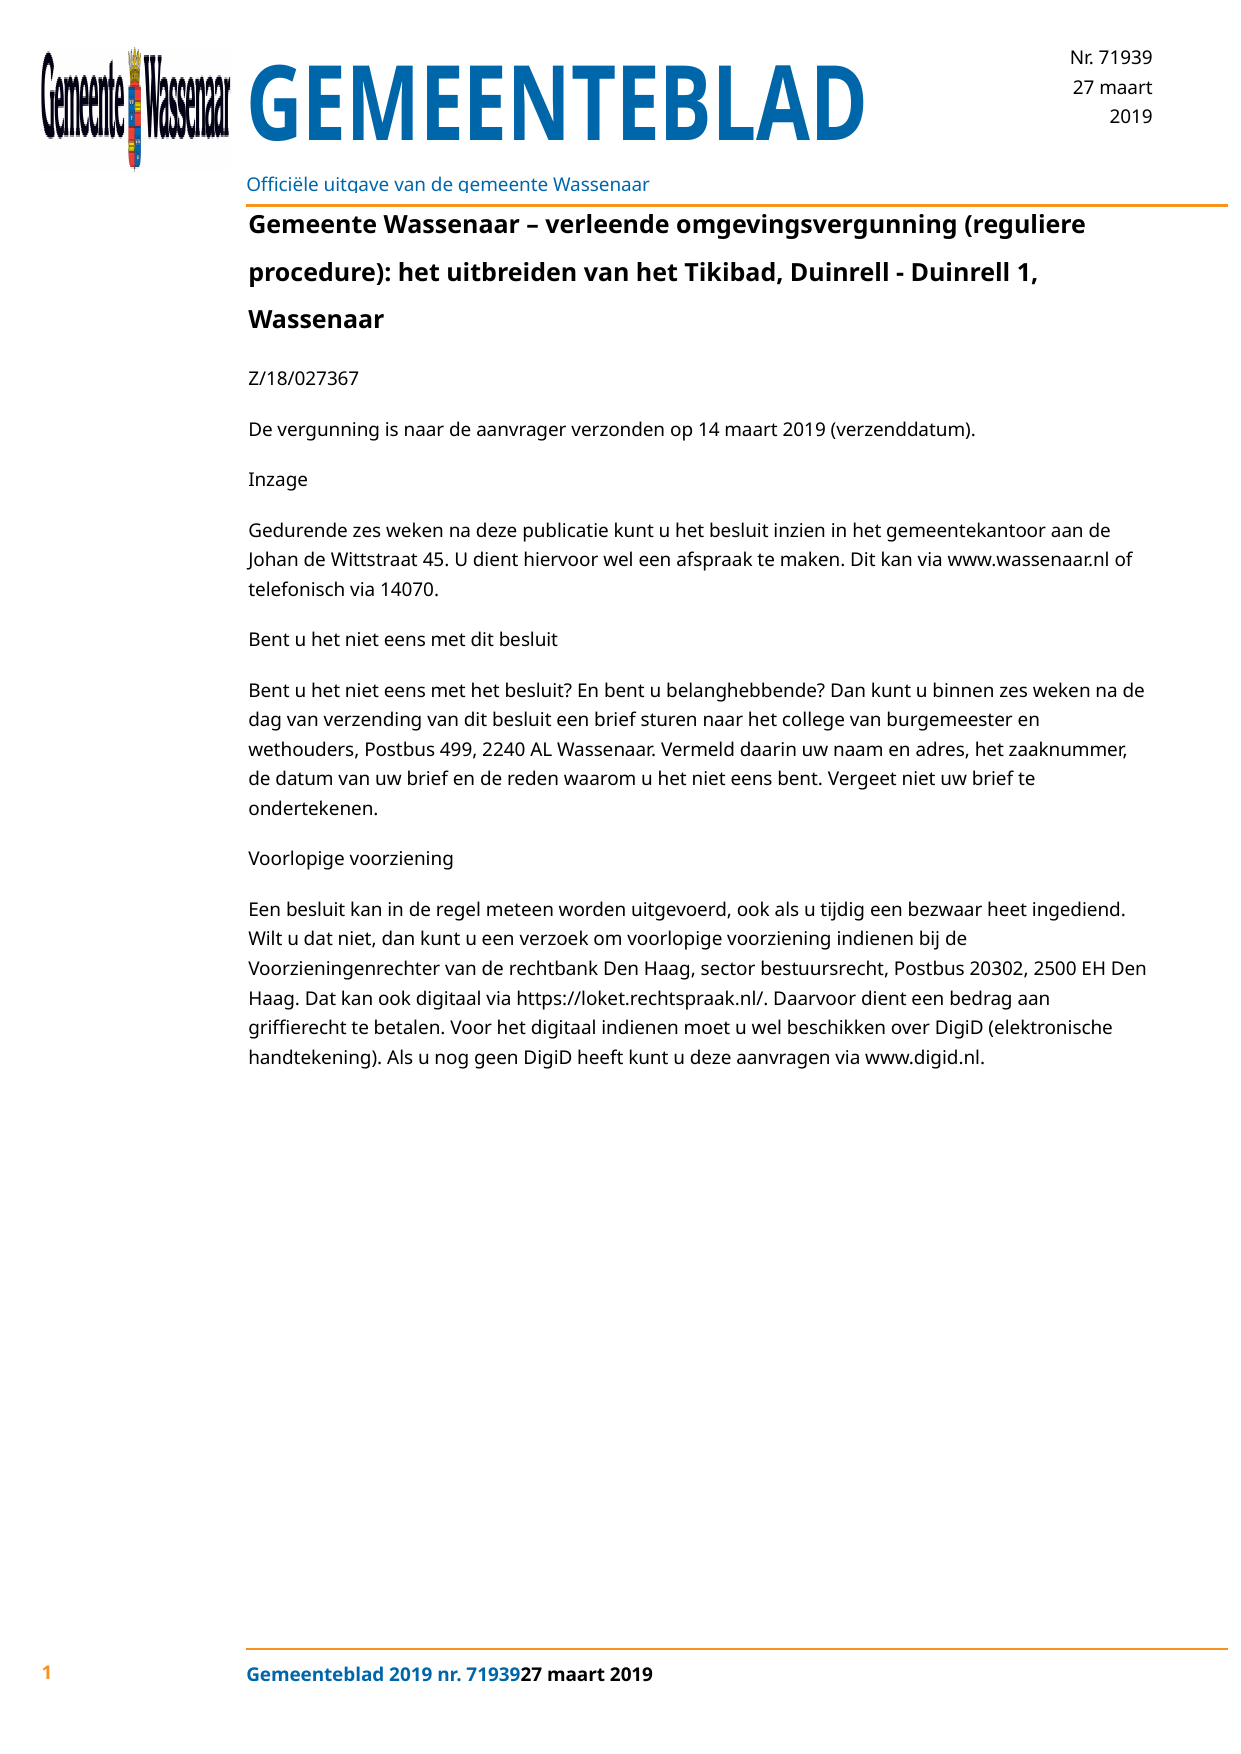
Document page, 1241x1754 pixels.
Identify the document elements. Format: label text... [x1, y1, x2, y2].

text Een besluit kan in de regel meteen worden uitgevoerd, ook als u tijdig een bezwaar heet ingediend. Wilt u dat niet, dan kunt u een verzoek om voorlopige voorziening indienen bij de Voorzieningenrechter van de rechtbank Den Haag, sector bestuursrecht, Postbus 20302, 2500 EH Den Haag. Dat kan ook digitaal via https://loket.rechtspraak.nl/. Daarvoor dient een bedrag aan griffierecht te betalen. Voor het digitaal indienen moet u wel beschikken over DigiD (elektronische handtekening). Als u nog geen DigiD heeft kunt u deze aanvragen via www.digid.nl. [248, 896, 1152, 1069]
text De vergunning is naar de aanvrager verzonden op 14 maart 2019 (verzenddatum). [248, 416, 1152, 442]
text Voorlopige voorziening [248, 846, 1152, 871]
picture [41, 47, 231, 172]
text Gedurende zes weken na deze publicatie kunt u het besluit inzien in het gemeentekantoor aan de Johan de Wittstraat 45. U dient hiervoor wel een afspraak te maken. Dit kan via www.wassenaar.nl of telefonisch via 14070. [248, 517, 1152, 602]
text Inzage [248, 466, 1152, 492]
text Z/18/027367 [248, 366, 1152, 391]
text Bent u het niet eens met het besluit? En bent u belanghebbende? Dan kunt u binnen zes weken na de dag van verzending van dit besluit een brief sturen naar het college van burgemeester en wethouders, Postbus 499, 2240 AL Wassenaar. Vermeld daarin uw naam en adres, het zaaknummer, de datum van uw brief en de reden waarom u het niet eens bent. Vergeet niet uw brief te ondertekenen. [248, 677, 1152, 821]
text Gemeente Wassenaar – verleende omgevingsvergunning (reguliere procedure): het uitbreiden van het Tikibad, Duinrell - Duinrell 1, Wassenaar [248, 207, 1152, 336]
text Bent u het niet eens met dit besluit [248, 626, 1152, 652]
